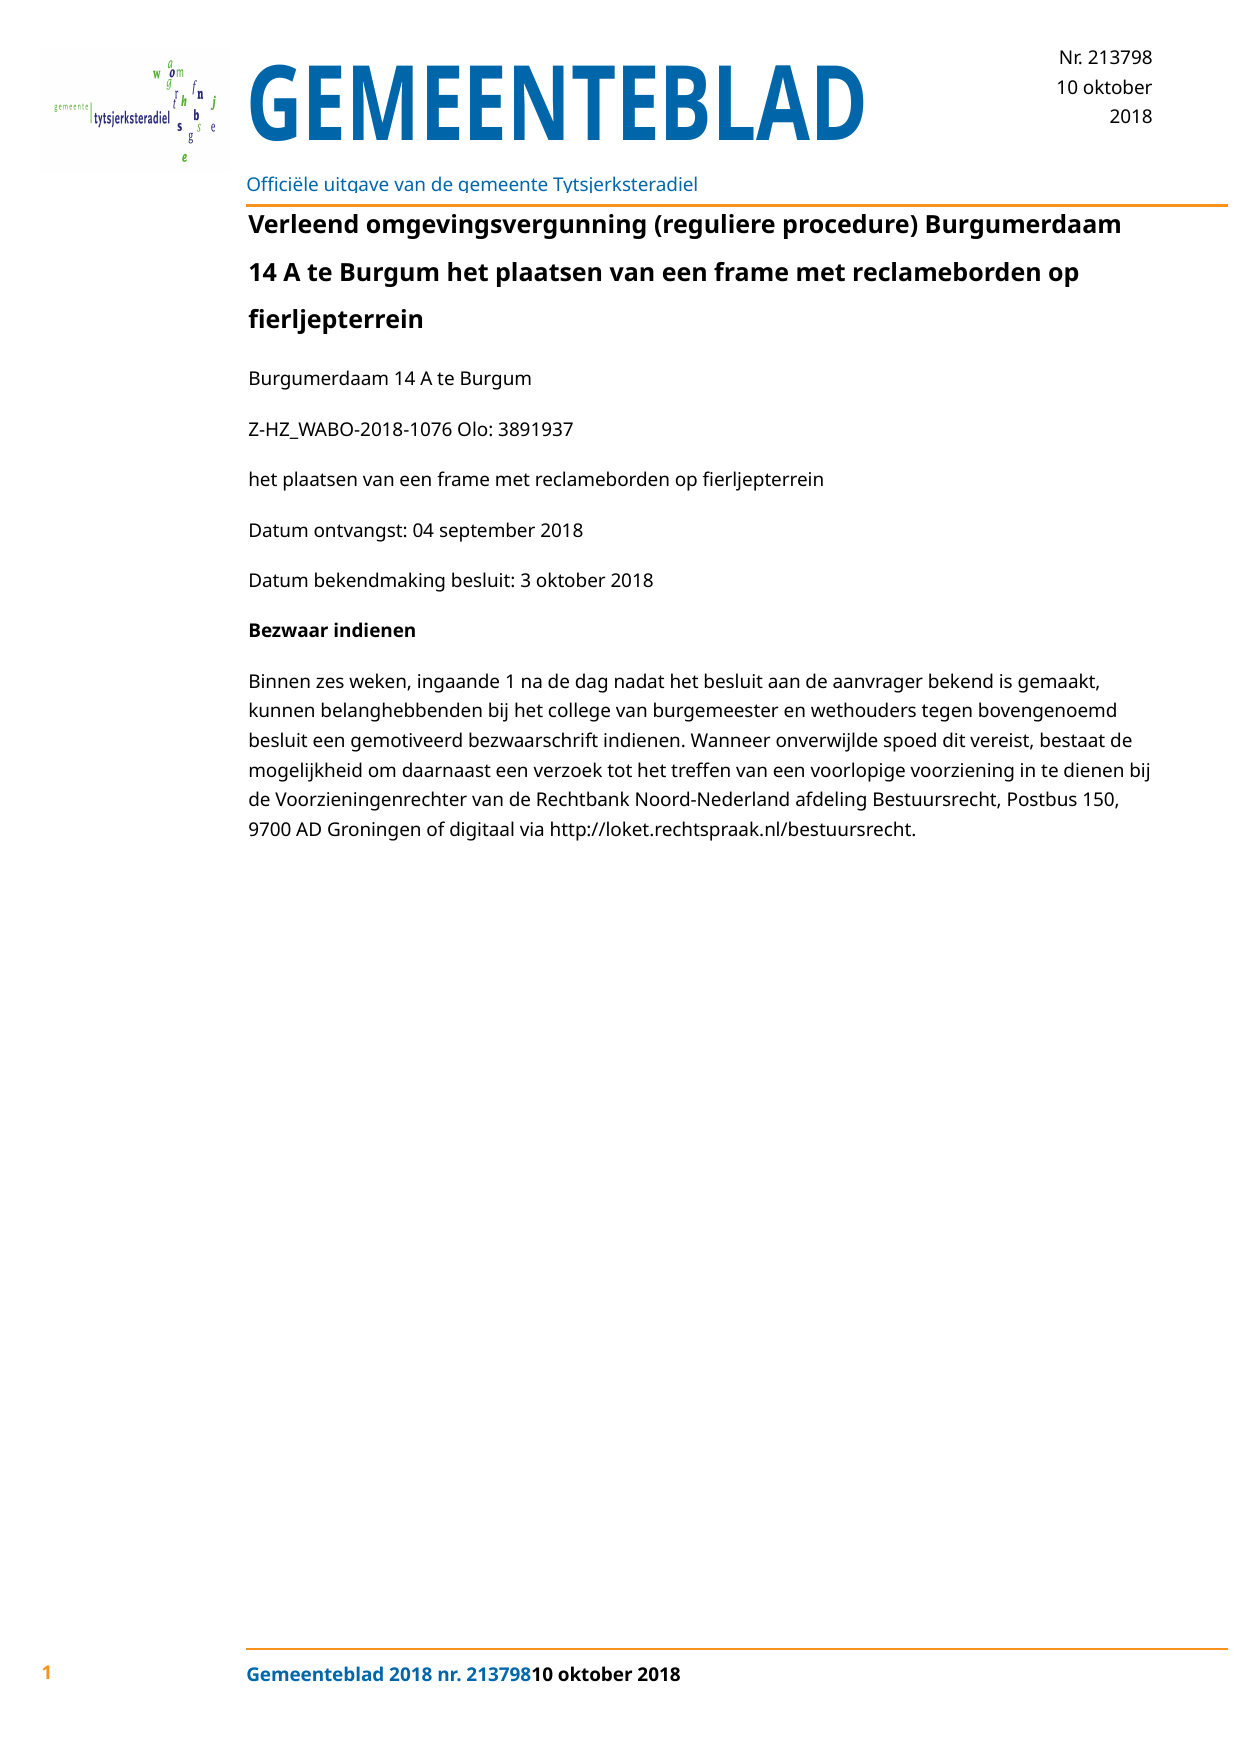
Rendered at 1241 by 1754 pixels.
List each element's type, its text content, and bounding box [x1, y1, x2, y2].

text Datum ontvangst: 04 september 2018 [248, 517, 1152, 542]
text Verleend omgevingsvergunning (reguliere procedure) Burgumerdaam 14 A te Burgum het plaatsen van een frame met reclameborden op fierljepterrein [248, 207, 1152, 336]
text Z-HZ_WABO-2018-1076 Olo: 3891937 [248, 416, 1152, 442]
text Binnen zes weken, ingaande 1 na de dag nadat het besluit aan de aanvrager bekend is gemaakt, kunnen belanghebbenden bij het college van burgemeester en wethouders tegen bovengenoemd besluit een gemotiveerd bezwaarschrift indienen. Wanneer onverwijlde spoed dit vereist, bestaat de mogelijkheid om daarnaast een verzoek tot het treffen van een voorlopige voorziening in te dienen bij de Voorzieningenrechter van de Rechtbank Noord-Nederland afdeling Bestuursrecht, Postbus 150, 9700 AD Groningen of digitaal via http://loket.rechtspraak.nl/bestuursrecht. [248, 668, 1152, 842]
text Datum bekendmaking besluit: 3 oktober 2018 [248, 567, 1152, 593]
text Bezwaar indienen [248, 618, 1152, 643]
text het plaatsen van een frame met reclameborden op fierljepterrein [248, 466, 1152, 492]
text Burgumerdaam 14 A te Burgum [248, 366, 1152, 391]
picture [41, 47, 231, 172]
